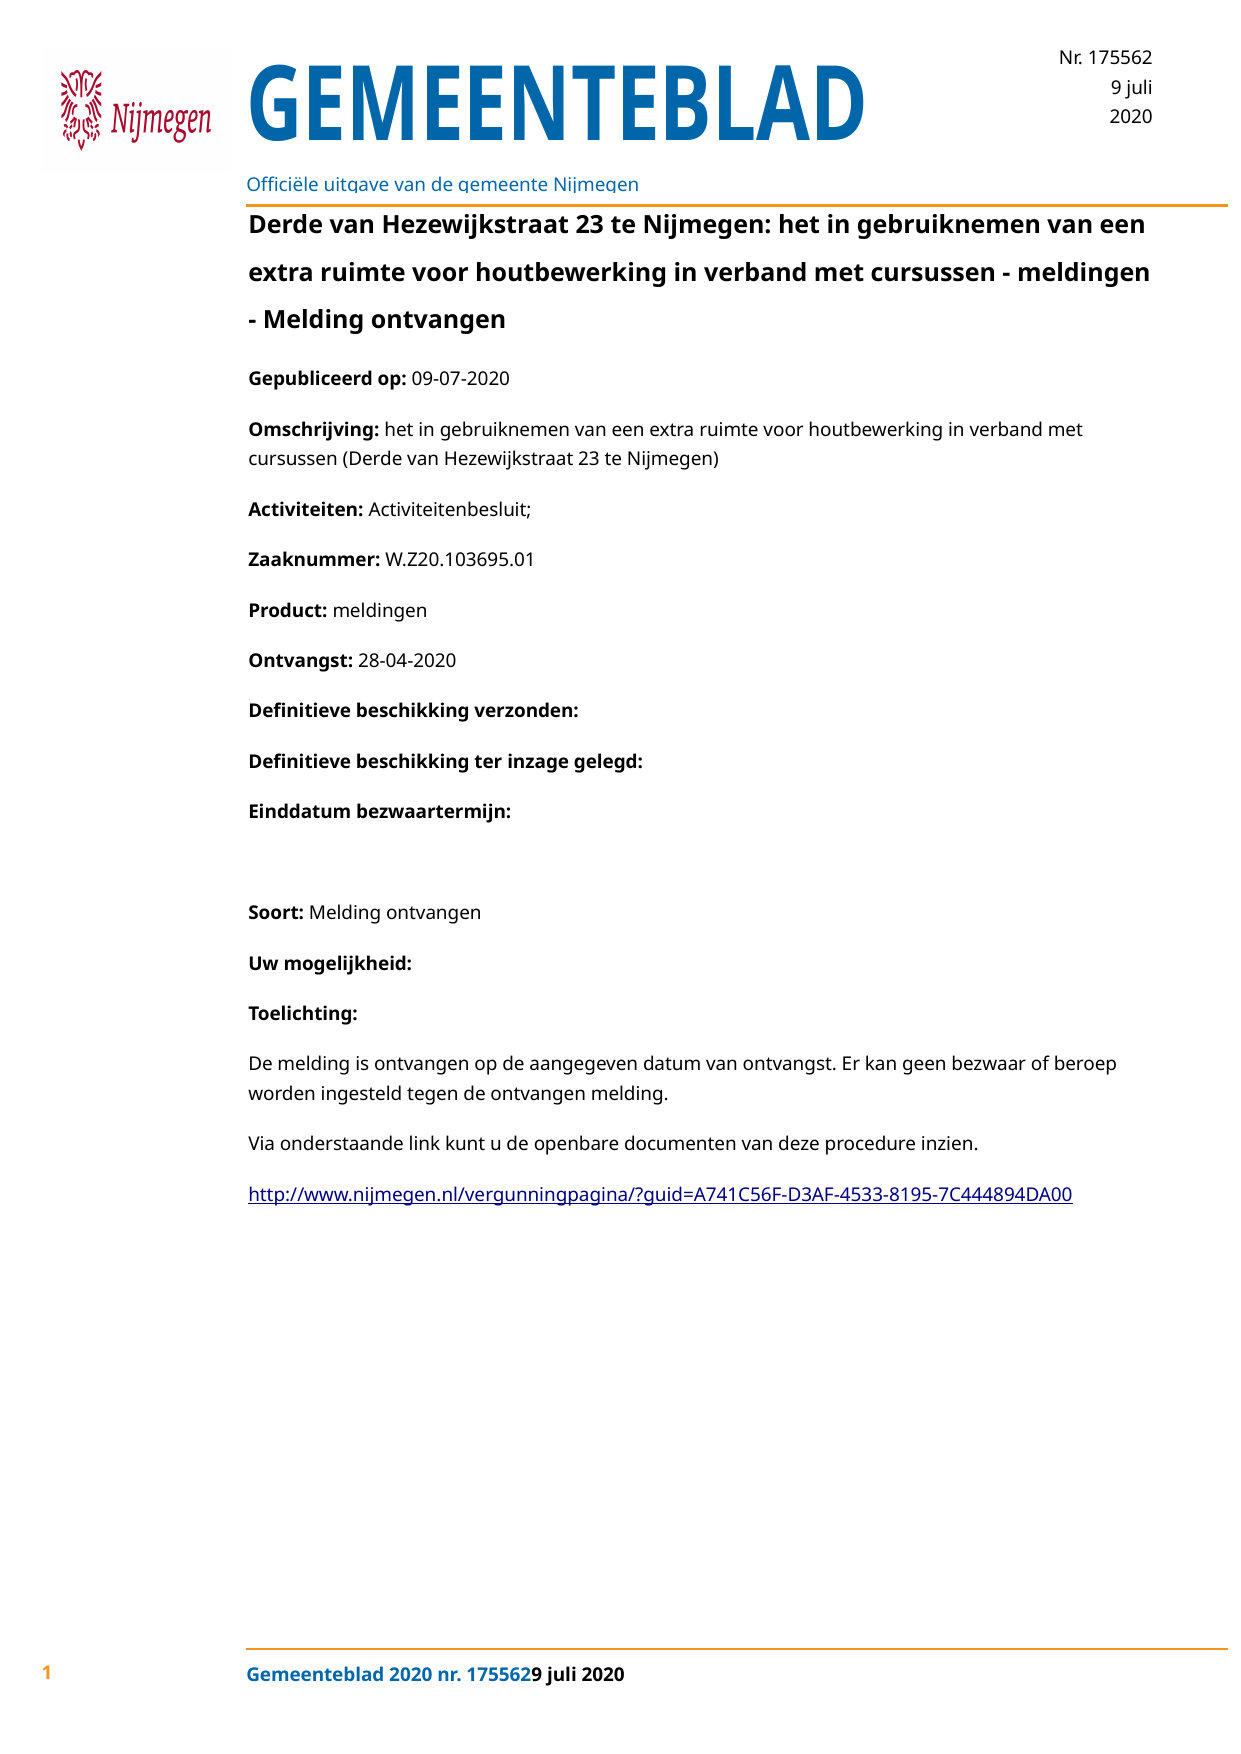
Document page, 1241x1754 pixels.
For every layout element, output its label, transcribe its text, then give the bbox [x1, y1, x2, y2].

text Via onderstaande link kunt u de openbare documenten van deze procedure inzien. [248, 1131, 1152, 1156]
text Activiteiten: Activiteitenbesluit; [248, 496, 1152, 522]
text Einddatum bezwaartermijn: [248, 798, 1152, 824]
text Definitieve beschikking ter inzage gelegd: [248, 748, 1152, 774]
text Omschrijving: het in gebruiknemen van een extra ruimte voor houtbewerking in verband met cursussen (Derde van Hezewijkstraat 23 te Nijmegen) [248, 416, 1152, 471]
text Gepubliceerd op: 09-07-2020 [248, 366, 1152, 391]
text Definitieve beschikking verzonden: [248, 698, 1152, 723]
text De melding is ontvangen op de aangegeven datum van ontvangst. Er kan geen bezwaar of beroep worden ingesteld tegen de ontvangen melding. [248, 1051, 1152, 1106]
text http://www.nijmegen.nl/vergunningpagina/?guid=A741C56F-D3AF-4533-8195-7C444894DA00 [248, 1181, 1152, 1207]
picture [41, 47, 231, 172]
text Uw mogelijkheid: [248, 950, 1152, 975]
text Derde van Hezewijkstraat 23 te Nijmegen: het in gebruiknemen van een extra ruimte voor houtbewerking in verband met cursussen - meldingen - Melding ontvangen [248, 207, 1152, 336]
text Soort: Melding ontvangen [248, 899, 1152, 925]
text Zaaknummer: W.Z20.103695.01 [248, 546, 1152, 572]
text Toelichting: [248, 1000, 1152, 1026]
text Ontvangst: 28-04-2020 [248, 647, 1152, 673]
text Product: meldingen [248, 597, 1152, 622]
